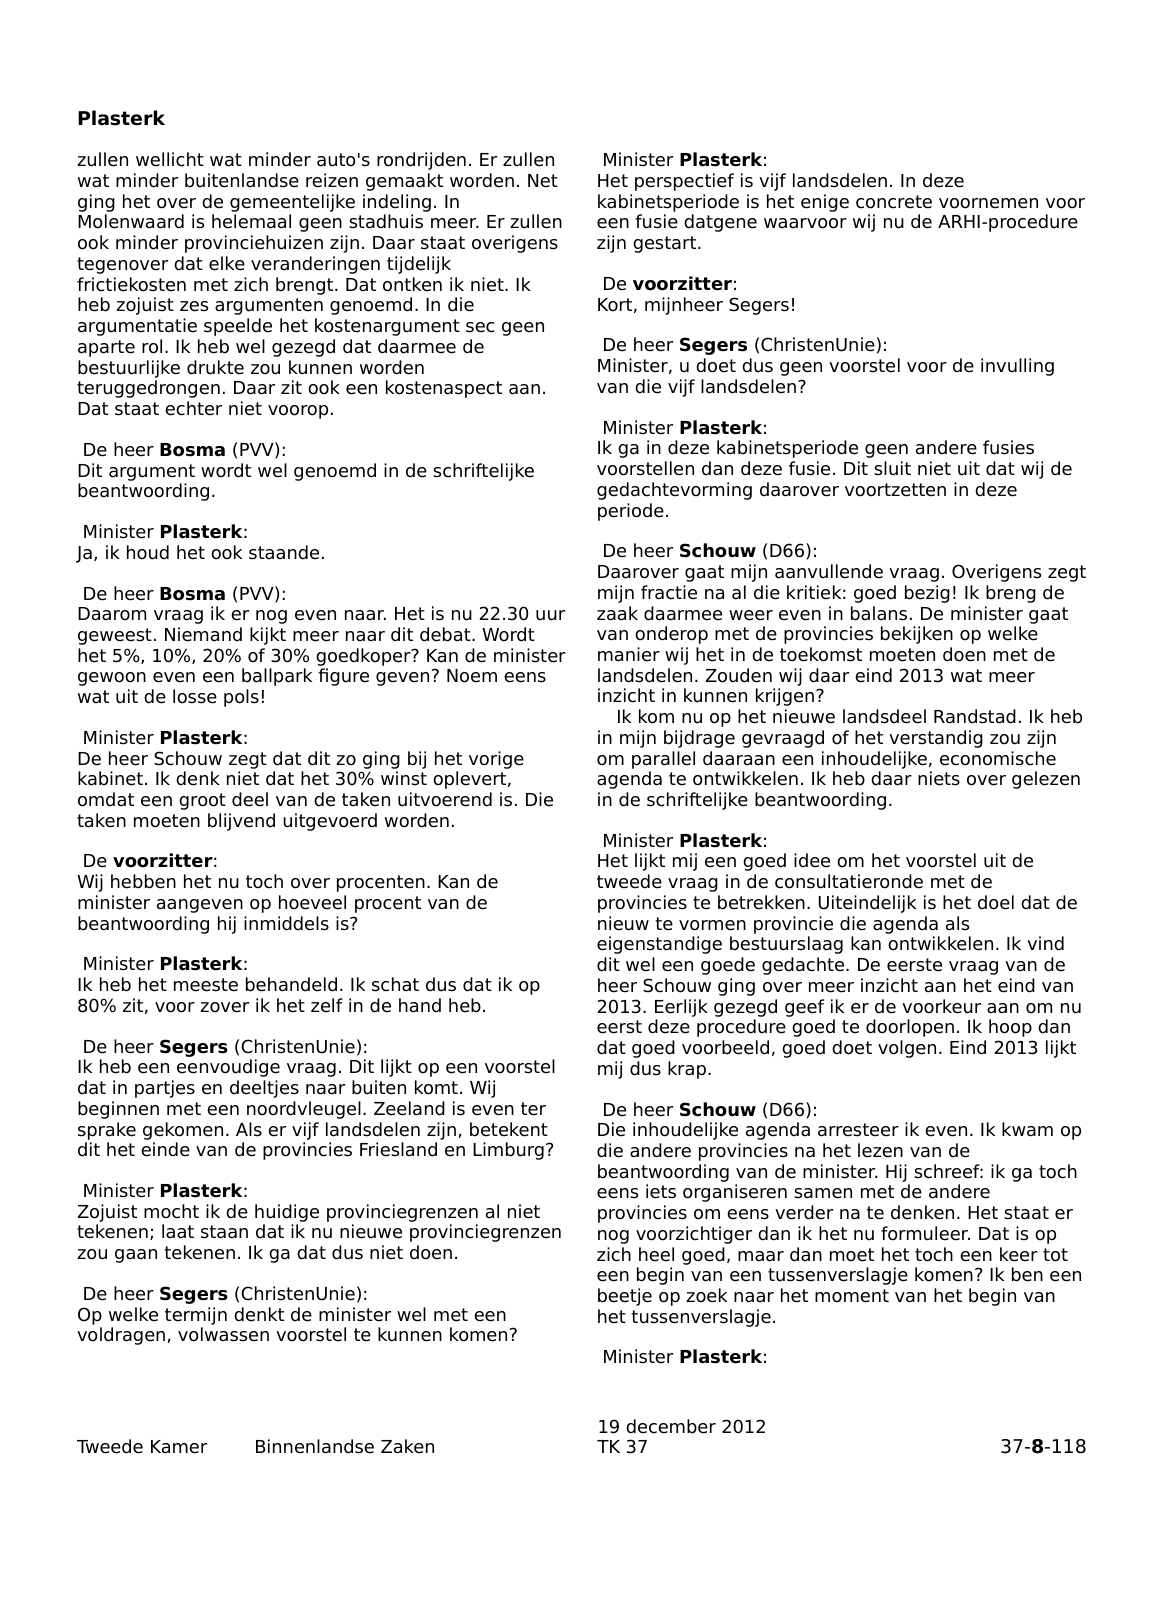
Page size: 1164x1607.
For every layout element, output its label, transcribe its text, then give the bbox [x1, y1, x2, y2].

text Ik heb het meeste behandeld. Ik schat dus dat ik op 80% zit, voor zover ik het zelf in de hand heb. [77, 975, 567, 1016]
text Op welke termijn denkt de minister wel met een voldragen, volwassen voorstel te kunnen komen? [77, 1304, 567, 1346]
text Kort, mijnheer Segers! [596, 294, 1087, 315]
text Minister Plasterk: [596, 417, 1087, 438]
text De heer Segers (ChristenUnie): [77, 1284, 567, 1304]
text Daarover gaat mijn aanvullende vraag. Overigens zegt mijn fractie na al die kritiek: goed bezig! Ik breng de zaak daarmee weer even in balans. De minister gaat van onderop met de provincies bekijken op welke manier wij het in de toekomst moeten doen met de landsdelen. Zouden wij daar eind 2013 wat meer inzicht in kunnen krijgen? [596, 562, 1087, 707]
text Ik kom nu op het nieuwe landsdeel Randstad. Ik heb in mijn bijdrage gevraagd of het verstandig zou zijn om parallel daaraan een inhoudelijke, economische agenda te ontwikkelen. Ik heb daar niets over gelezen in de schriftelijke beantwoording. [596, 707, 1087, 811]
text De heer Schouw (D66): [596, 1099, 1087, 1120]
text Ik ga in deze kabinetsperiode geen andere fusies voorstellen dan deze fusie. Dit sluit niet uit dat wij de gedachtevorming daarover voortzetten in deze periode. [596, 438, 1087, 521]
text Het perspectief is vijf landsdelen. In deze kabinetsperiode is het enige concrete voornemen voor een fusie datgene waarvoor wij nu de ARHI-procedure zijn gestart. [596, 171, 1087, 254]
text Minister Plasterk: [77, 954, 567, 975]
text Minister Plasterk: [77, 522, 567, 543]
text Minister Plasterk: [596, 831, 1087, 851]
text De heer Segers (ChristenUnie): [77, 1036, 567, 1057]
text Die inhoudelijke agenda arresteer ik even. Ik kwam op die andere provincies na het lezen van de beantwoording van de minister. Hij schreef: ik ga toch eens iets organiseren samen met de andere provincies om eens verder na te denken. Het staat er nog voorzichtiger dan ik het nu formuleer. Dat is op zich heel goed, maar dan moet het toch een keer tot een begin van een tussenverslagje komen? Ik ben een beetje op zoek naar het moment van het begin van het tussenverslagje. [596, 1120, 1087, 1327]
text De heer Segers (ChristenUnie): [596, 335, 1087, 356]
text De heer Schouw zegt dat dit zo ging bij het vorige kabinet. Ik denk niet dat het 30% winst oplevert, omdat een groot deel van de taken uitvoerend is. Die taken moeten blijvend uitgevoerd worden. [77, 748, 567, 831]
text Minister Plasterk: [596, 150, 1087, 171]
text Minister, u doet dus geen voorstel voor de invulling van die vijf landsdelen? [596, 356, 1087, 397]
text De heer Bosma (PVV): [77, 583, 567, 604]
text De heer Schouw (D66): [596, 541, 1087, 562]
text Minister Plasterk: [596, 1347, 1087, 1368]
text Ja, ik houd het ook staande. [77, 543, 567, 563]
text De voorzitter: [77, 851, 567, 872]
text Minister Plasterk: [77, 1181, 567, 1202]
text Wij hebben het nu toch over procenten. Kan de minister aangeven op hoeveel procent van de beantwoording hij inmiddels is? [77, 872, 567, 934]
text Dit argument wordt wel genoemd in de schriftelijke beantwoording. [77, 460, 567, 502]
text Daarom vraag ik er nog even naar. Het is nu 22.30 uur geweest. Niemand kijkt meer naar dit debat. Wordt het 5%, 10%, 20% of 30% goedkoper? Kan de minister gewoon even een ballpark figure geven? Noem eens wat uit de losse pols! [77, 604, 567, 708]
text Ik heb een eenvoudige vraag. Dit lijkt op een voorstel dat in partjes en deeltjes naar buiten komt. Wij beginnen met een noordvleugel. Zeeland is even ter sprake gekomen. Als er vijf landsdelen zijn, betekent dit het einde van de provincies Friesland en Limburg? [77, 1057, 567, 1161]
text Minister Plasterk: [77, 728, 567, 748]
text De heer Bosma (PVV): [77, 440, 567, 460]
text De voorzitter: [596, 274, 1087, 294]
text Het lijkt mij een goed idee om het voorstel uit de tweede vraag in de consultatieronde met de provincies te betrekken. Uiteindelijk is het doel dat de nieuw te vormen provincie die agenda als eigenstandige bestuurslaag kan ontwikkelen. Ik vind dit wel een goede gedachte. De eerste vraag van de heer Schouw ging over meer inzicht aan het eind van 2013. Eerlijk gezegd geef ik er de voorkeur aan om nu eerst deze procedure goed te doorlopen. Ik hoop dan dat goed voorbeeld, goed doet volgen. Eind 2013 lijkt mij dus krap. [596, 851, 1087, 1079]
text Zojuist mocht ik de huidige provinciegrenzen al niet tekenen; laat staan dat ik nu nieuwe provinciegrenzen zou gaan tekenen. Ik ga dat dus niet doen. [77, 1202, 567, 1264]
text zullen wellicht wat minder auto's rondrijden. Er zullen wat minder buitenlandse reizen gemaakt worden. Net ging het over de gemeentelijke indeling. In Molenwaard is helemaal geen stadhuis meer. Er zullen ook minder provinciehuizen zijn. Daar staat overigens tegenover dat elke veranderingen tijdelijk frictiekosten met zich brengt. Dat ontken ik niet. Ik heb zojuist zes argumenten genoemd. In die argumentatie speelde het kostenargument sec geen aparte rol. Ik heb wel gezegd dat daarmee de bestuurlijke drukte zou kunnen worden teruggedrongen. Daar zit ook een kostenaspect aan. Dat staat echter niet voorop. [77, 150, 567, 420]
